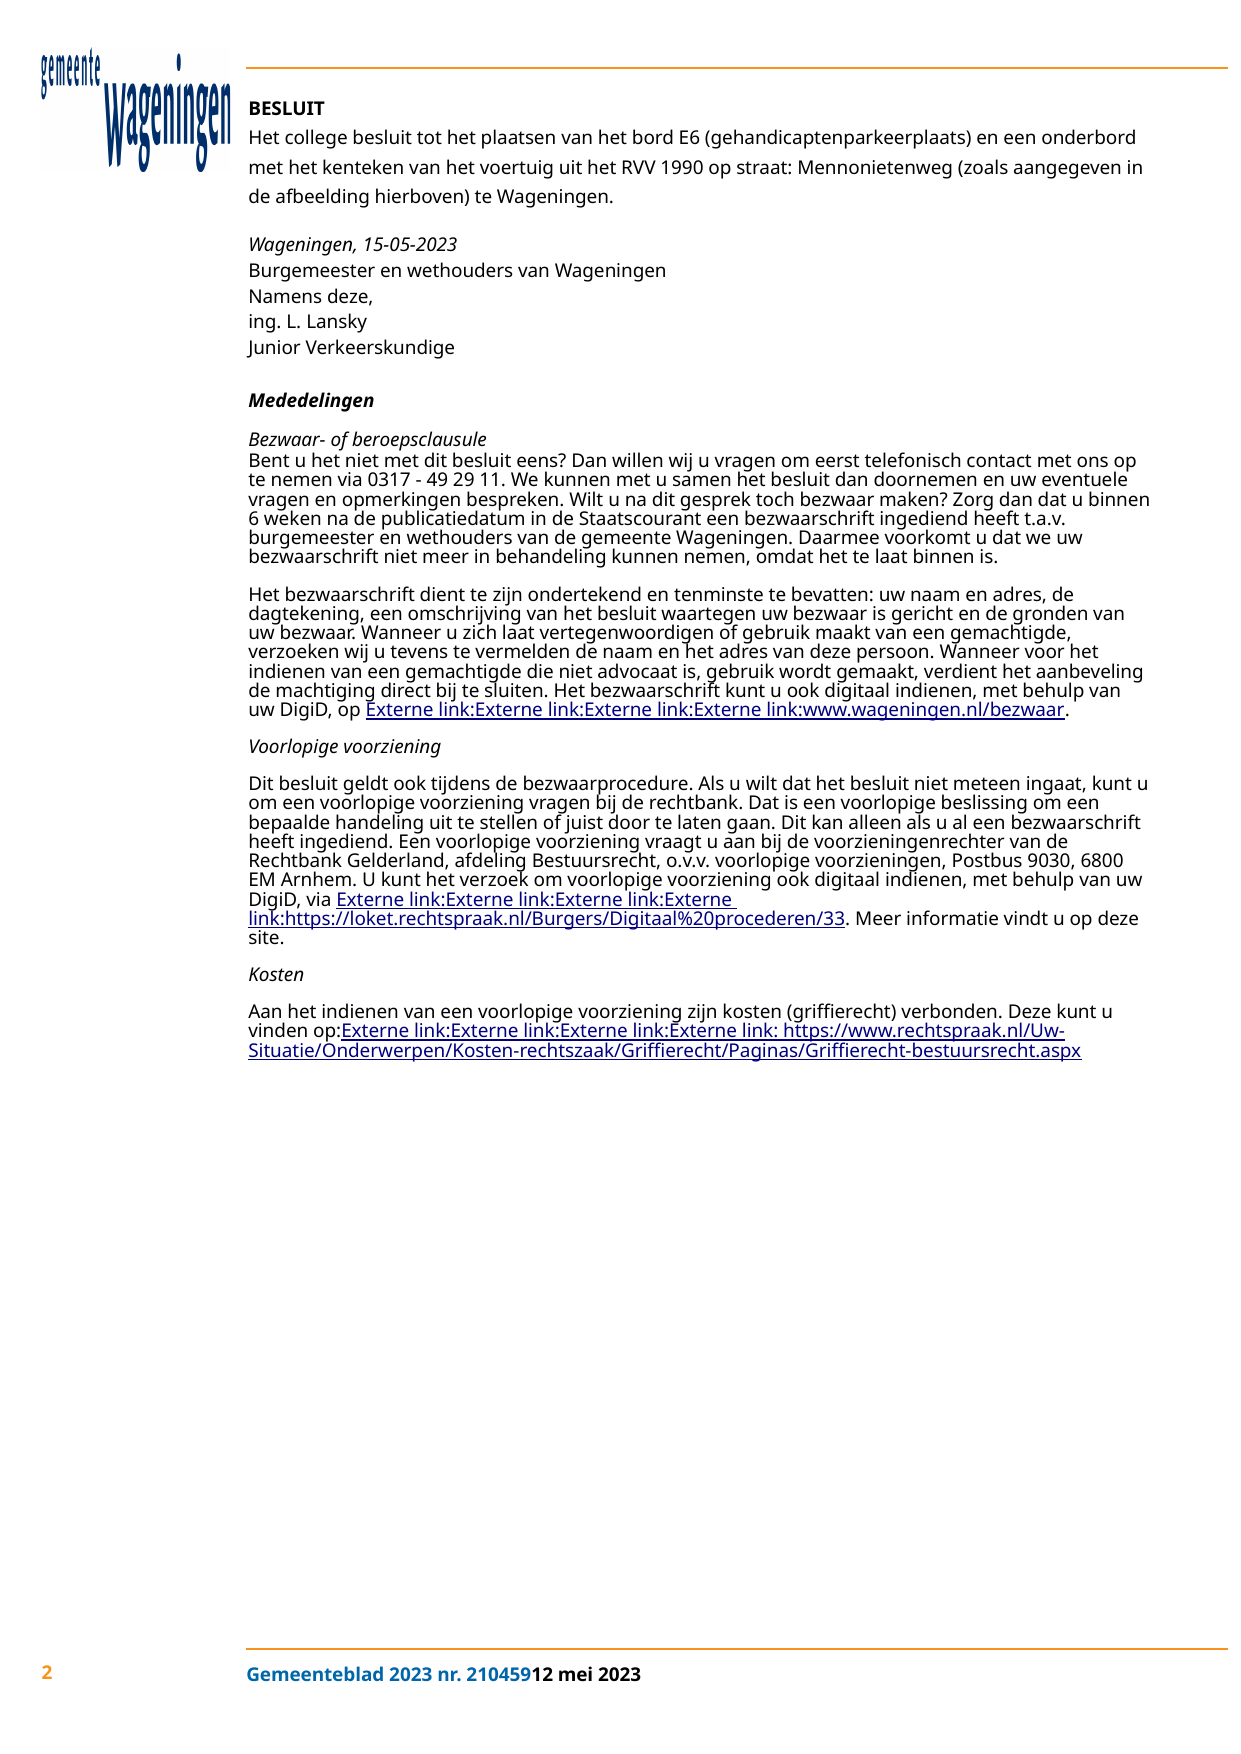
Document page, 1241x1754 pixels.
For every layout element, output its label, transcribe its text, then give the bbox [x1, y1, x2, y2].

text Bezwaar- of beroepsclausule [248, 426, 1152, 452]
text Het bezwaarschrift dient te zijn ondertekend en tenminste te bevatten: uw naam en adres, de dagtekening, een omschrijving van het besluit waartegen uw bezwaar is gericht en de gronden van uw bezwaar. Wanneer u zich laat vertegenwoordigen of gebruik maakt van een gemachtigde, verzoeken wij u tevens te vermelden de naam en het adres van deze persoon. Wanneer voor het indienen van een gemachtigde die niet advocaat is, gebruik wordt gemaakt, verdient het aanbeveling de machtiging direct bij te sluiten. Het bezwaarschrift kunt u ook digitaal indienen, met behulp van uw DigiD, op Externe link:Externe link:Externe link:Externe link:www.wageningen.nl/bezwaar. [248, 586, 1152, 720]
text Het college besluit tot het plaatsen van het bord E6 (gehandicaptenparkeerplaats) en een onderbord met het kenteken van het voertuig uit het RVV 1990 op straat: Mennonietenweg (zoals aangegeven in de afbeelding hierboven) te Wageningen. [248, 124, 1152, 209]
text Aan het indienen van een voorlopige voorziening zijn kosten (griffierecht) verbonden. Deze kunt u vinden op:Externe link:Externe link:Externe link:Externe link: https://www.rechtspraak.nl/Uw-Situatie/Onderwerpen/Kosten-rechtszaak/Griffierecht/Paginas/Griffierecht-bestuursrecht.aspx [248, 1003, 1152, 1061]
text Kosten [248, 966, 1152, 986]
text Bent u het niet met dit besluit eens? Dan willen wij u vragen om eerst telefonisch contact met ons op te nemen via 0317 - 49 29 11. We kunnen met u samen het besluit dan doornemen en uw eventuele vragen en opmerkingen bespreken. Wilt u na dit gesprek toch bezwaar maken? Zorg dan dat u binnen 6 weken na de publicatiedatum in de Staatscourant een bezwaarschrift ingediend heeft t.a.v. burgemeester en wethouders van de gemeente Wageningen. Daarmee voorkomt u dat we uw bezwaarschrift niet meer in behandeling kunnen nemen, omdat het te laat binnen is. [248, 452, 1152, 568]
text Junior Verkeerskundige [248, 334, 1152, 360]
text BESLUIT [248, 95, 1152, 121]
picture [41, 47, 231, 172]
text Mededelingen [248, 387, 1152, 413]
text Namens deze, [248, 283, 1152, 308]
text ing. L. Lansky [248, 308, 1152, 334]
text Voorlopige voorziening [248, 738, 1152, 757]
text Wageningen, 15-05-2023 [248, 231, 1152, 257]
text Burgemeester en wethouders van Wageningen [248, 257, 1152, 283]
text Dit besluit geldt ook tijdens de bezwaarprocedure. Als u wilt dat het besluit niet meteen ingaat, kunt u om een voorlopige voorziening vragen bij de rechtbank. Dat is een voorlopige beslissing om een bepaalde handeling uit te stellen of juist door te laten gaan. Dit kan alleen als u al een bezwaarschrift heeft ingediend. Een voorlopige voorziening vraagt u aan bij de voorzieningenrechter van de Rechtbank Gelderland, afdeling Bestuursrecht, o.v.v. voorlopige voorzieningen, Postbus 9030, 6800 EM Arnhem. U kunt het verzoek om voorlopige voorziening ook digitaal indienen, met behulp van uw DigiD, via Externe link:Externe link:Externe link:Externe link:https://loket.rechtspraak.nl/Burgers/Digitaal%20procederen/33. Meer informatie vindt u op deze site. [248, 775, 1152, 948]
